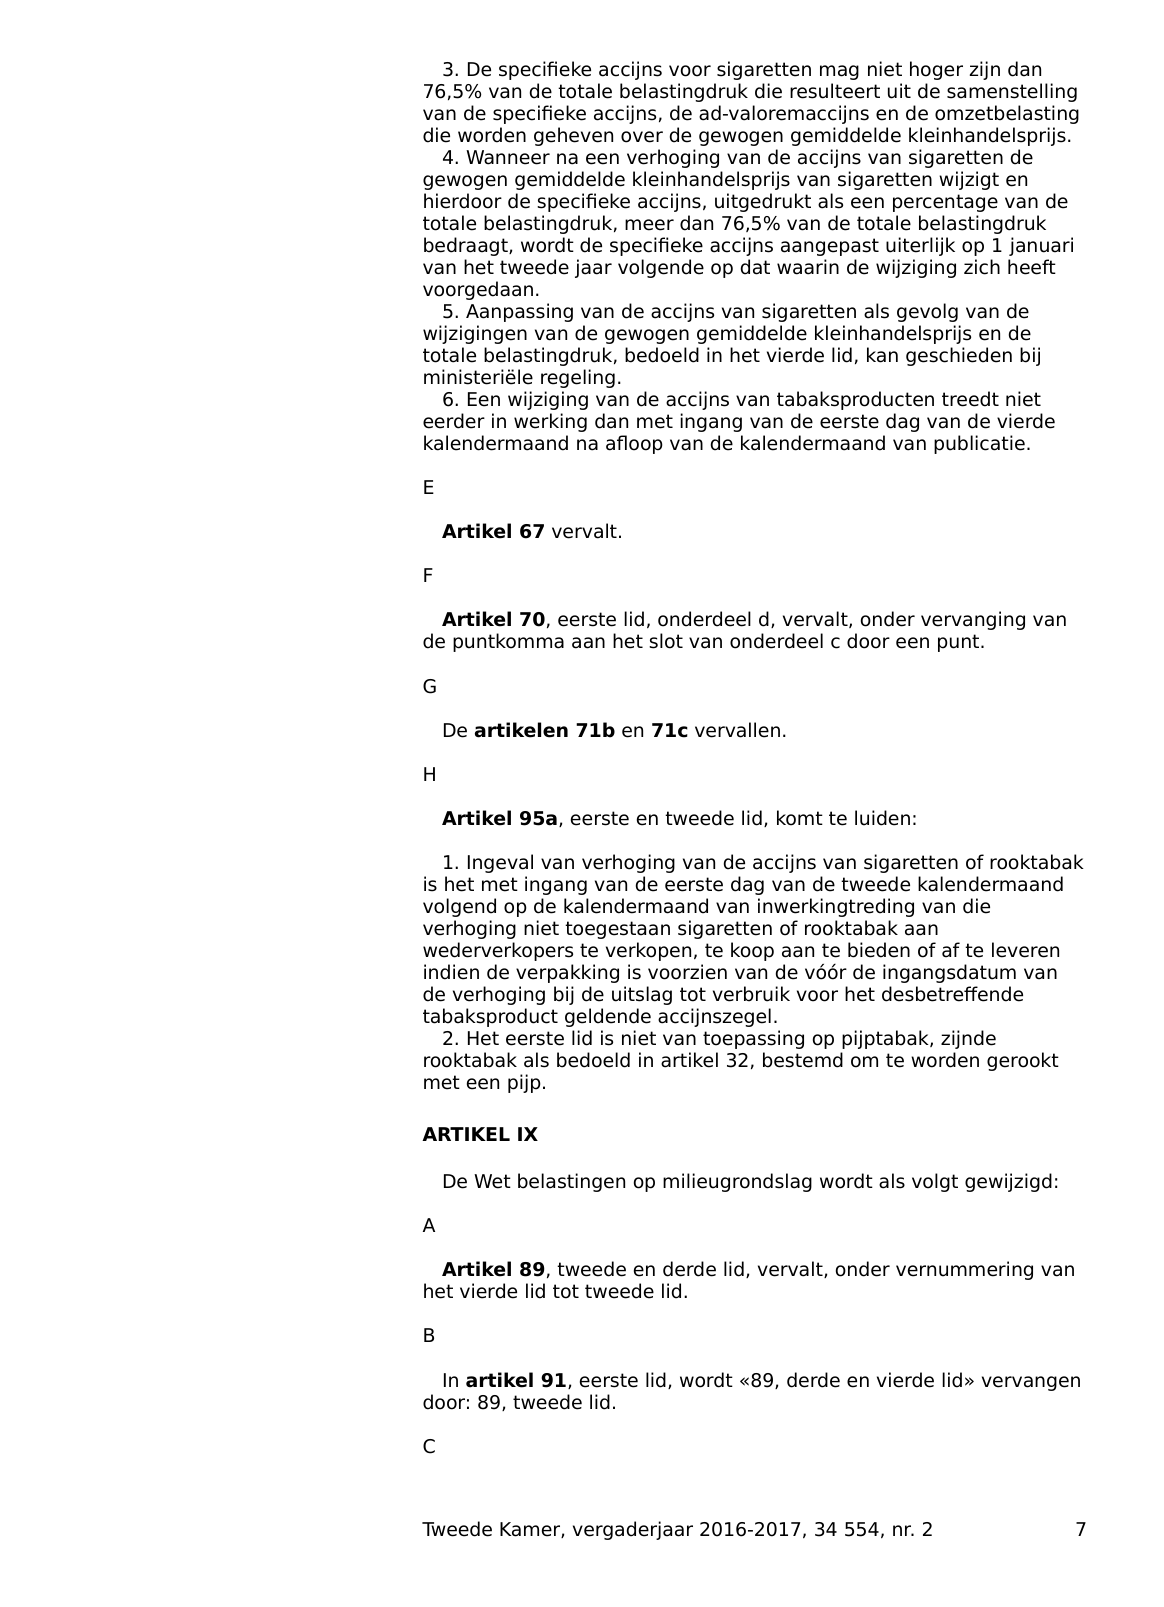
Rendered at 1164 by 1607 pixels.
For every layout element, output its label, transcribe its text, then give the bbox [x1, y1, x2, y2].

text 2. Het eerste lid is niet van toepassing op pijptabak, zijnde rooktabak als bedoeld in artikel 32, bestemd om te worden gerookt met een pijp. [422, 1028, 1087, 1094]
text G [422, 676, 1087, 697]
text 3. De specifieke accijns voor sigaretten mag niet hoger zijn dan 76,5% van de totale belastingdruk die resulteert uit de samenstelling van de specifieke accijns, de ad-valoremaccijns en de omzetbelasting die worden geheven over de gewogen gemiddelde kleinhandelsprijs. [422, 59, 1087, 147]
text F [422, 565, 1087, 587]
text In artikel 91, eerste lid, wordt «89, derde en vierde lid» vervangen door: 89, tweede lid. [422, 1369, 1087, 1413]
text 5. Aanpassing van de accijns van sigaretten als gevolg van de wijzigingen van de gewogen gemiddelde kleinhandelsprijs en de totale belastingdruk, bedoeld in het vierde lid, kan geschieden bij ministeriële regeling. [422, 301, 1087, 389]
text Artikel 70, eerste lid, onderdeel d, vervalt, onder vervanging van de puntkomma aan het slot van onderdeel c door een punt. [422, 609, 1087, 653]
text 1. Ingeval van verhoging van de accijns van sigaretten of rooktabak is het met ingang van de eerste dag van de tweede kalendermaand volgend op de kalendermaand van inwerkingtreding van die verhoging niet toegestaan sigaretten of rooktabak aan wederverkopers te verkopen, te koop aan te bieden of af te leveren indien de verpakking is voorzien van de vóór de ingangsdatum van de verhoging bij de uitslag tot verbruik voor het desbetreffende tabaksproduct geldende accijnszegel. [422, 852, 1087, 1028]
text Artikel 67 vervalt. [422, 521, 1087, 543]
text E [422, 477, 1087, 499]
text A [422, 1215, 1087, 1237]
text De artikelen 71b en 71c vervallen. [422, 720, 1087, 742]
text H [422, 764, 1087, 786]
text 6. Een wijziging van de accijns van tabaksproducten treedt niet eerder in werking dan met ingang van de eerste dag van de vierde kalendermaand na afloop van de kalendermaand van publicatie. [422, 389, 1087, 455]
text C [422, 1436, 1087, 1458]
text 4. Wanneer na een verhoging van de accijns van sigaretten de gewogen gemiddelde kleinhandelsprijs van sigaretten wijzigt en hierdoor de specifieke accijns, uitgedrukt als een percentage van de totale belastingdruk, meer dan 76,5% van de totale belastingdruk bedraagt, wordt de specifieke accijns aangepast uiterlijk op 1 januari van het tweede jaar volgende op dat waarin de wijziging zich heeft voorgedaan. [422, 147, 1087, 301]
text Artikel 95a, eerste en tweede lid, komt te luiden: [422, 808, 1087, 830]
text De Wet belastingen op milieugrondslag wordt als volgt gewijzigd: [422, 1171, 1087, 1193]
text B [422, 1325, 1087, 1347]
text Artikel 89, tweede en derde lid, vervalt, onder vernummering van het vierde lid tot tweede lid. [422, 1259, 1087, 1303]
subtitle ARTIKEL IX [422, 1124, 1087, 1146]
